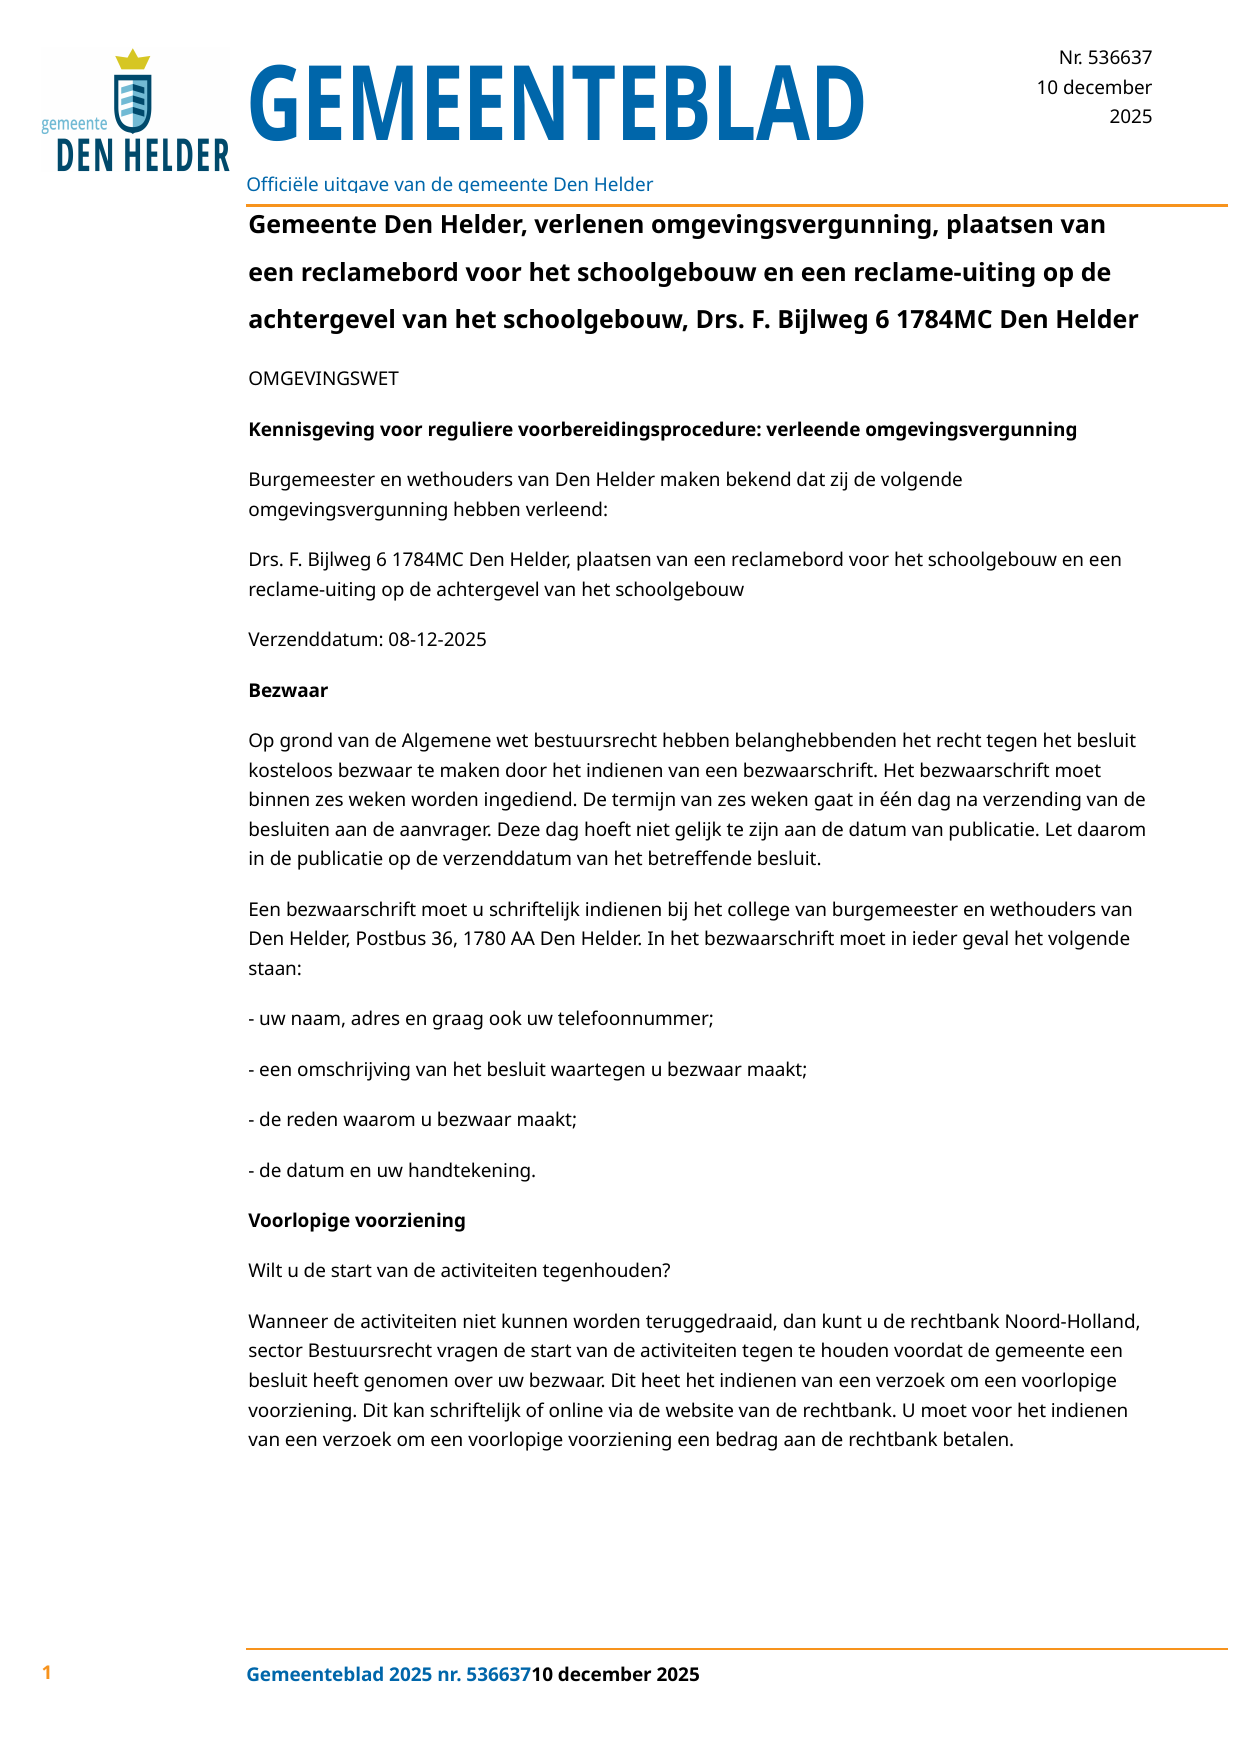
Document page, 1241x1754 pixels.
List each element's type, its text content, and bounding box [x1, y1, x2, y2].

text Wanneer de activiteiten niet kunnen worden teruggedraaid, dan kunt u de rechtbank Noord-Holland, sector Bestuursrecht vragen de start van de activiteiten tegen te houden voordat de gemeente een besluit heeft genomen over uw bezwaar. Dit heet het indienen van een verzoek om een voorlopige voorziening. Dit kan schriftelijk of online via de website van de rechtbank. U moet voor het indienen van een verzoek om een voorlopige voorziening een bedrag aan de rechtbank betalen. [248, 1308, 1152, 1452]
text Op grond van de Algemene wet bestuursrecht hebben belanghebbenden het recht tegen het besluit kosteloos bezwaar te maken door het indienen van een bezwaarschrift. Het bezwaarschrift moet binnen zes weken worden ingediend. De termijn van zes weken gaat in één dag na verzending van de besluiten aan de aanvrager. Deze dag hoeft niet gelijk te zijn aan de datum van publicatie. Let daarom in de publicatie op de verzenddatum van het betreffende besluit. [248, 727, 1152, 871]
text OMGEVINGSWET [248, 366, 1152, 391]
text Bezwaar [248, 677, 1152, 702]
text Verzenddatum: 08-12-2025 [248, 626, 1152, 652]
picture [220, 160, 224, 172]
picture [100, 154, 106, 172]
picture [182, 144, 187, 165]
text - de datum en uw handtekening. [248, 1157, 1152, 1182]
picture [41, 47, 231, 172]
text - de reden waarom u bezwaar maakt; [248, 1106, 1152, 1132]
text Drs. F. Bijlweg 6 1784MC Den Helder, plaatsen van een reclamebord voor het schoolgebouw en een reclame-uiting op de achtergevel van het schoolgebouw [248, 546, 1152, 602]
text Kennisgeving voor reguliere voorbereidingsprocedure: verleende omgevingsvergunning [248, 416, 1152, 442]
text - een omschrijving van het besluit waartegen u bezwaar maakt; [248, 1056, 1152, 1082]
picture [130, 157, 135, 172]
text - uw naam, adres en graag ook uw telefoonnummer; [248, 1006, 1152, 1031]
text Burgemeester en wethouders van Den Helder maken bekend dat zij de volgende omgevingsvergunning hebben verleend: [248, 466, 1152, 522]
picture [63, 144, 68, 165]
text Gemeente Den Helder, verlenen omgevingsvergunning, plaatsen van een reclamebord voor het schoolgebouw en een reclame-uiting op de achtergevel van het schoolgebouw, Drs. F. Bijlweg 6 1784MC Den Helder [248, 207, 1152, 336]
text Voorlopige voorziening [248, 1207, 1152, 1233]
text Wilt u de start van de activiteiten tegenhouden? [248, 1258, 1152, 1283]
text Een bezwaarschrift moet u schriftelijk indienen bij het college van burgemeester en wethouders van Den Helder, Postbus 36, 1780 AA Den Helder. In het bezwaarschrift moet in ieder geval het volgende staan: [248, 896, 1152, 981]
